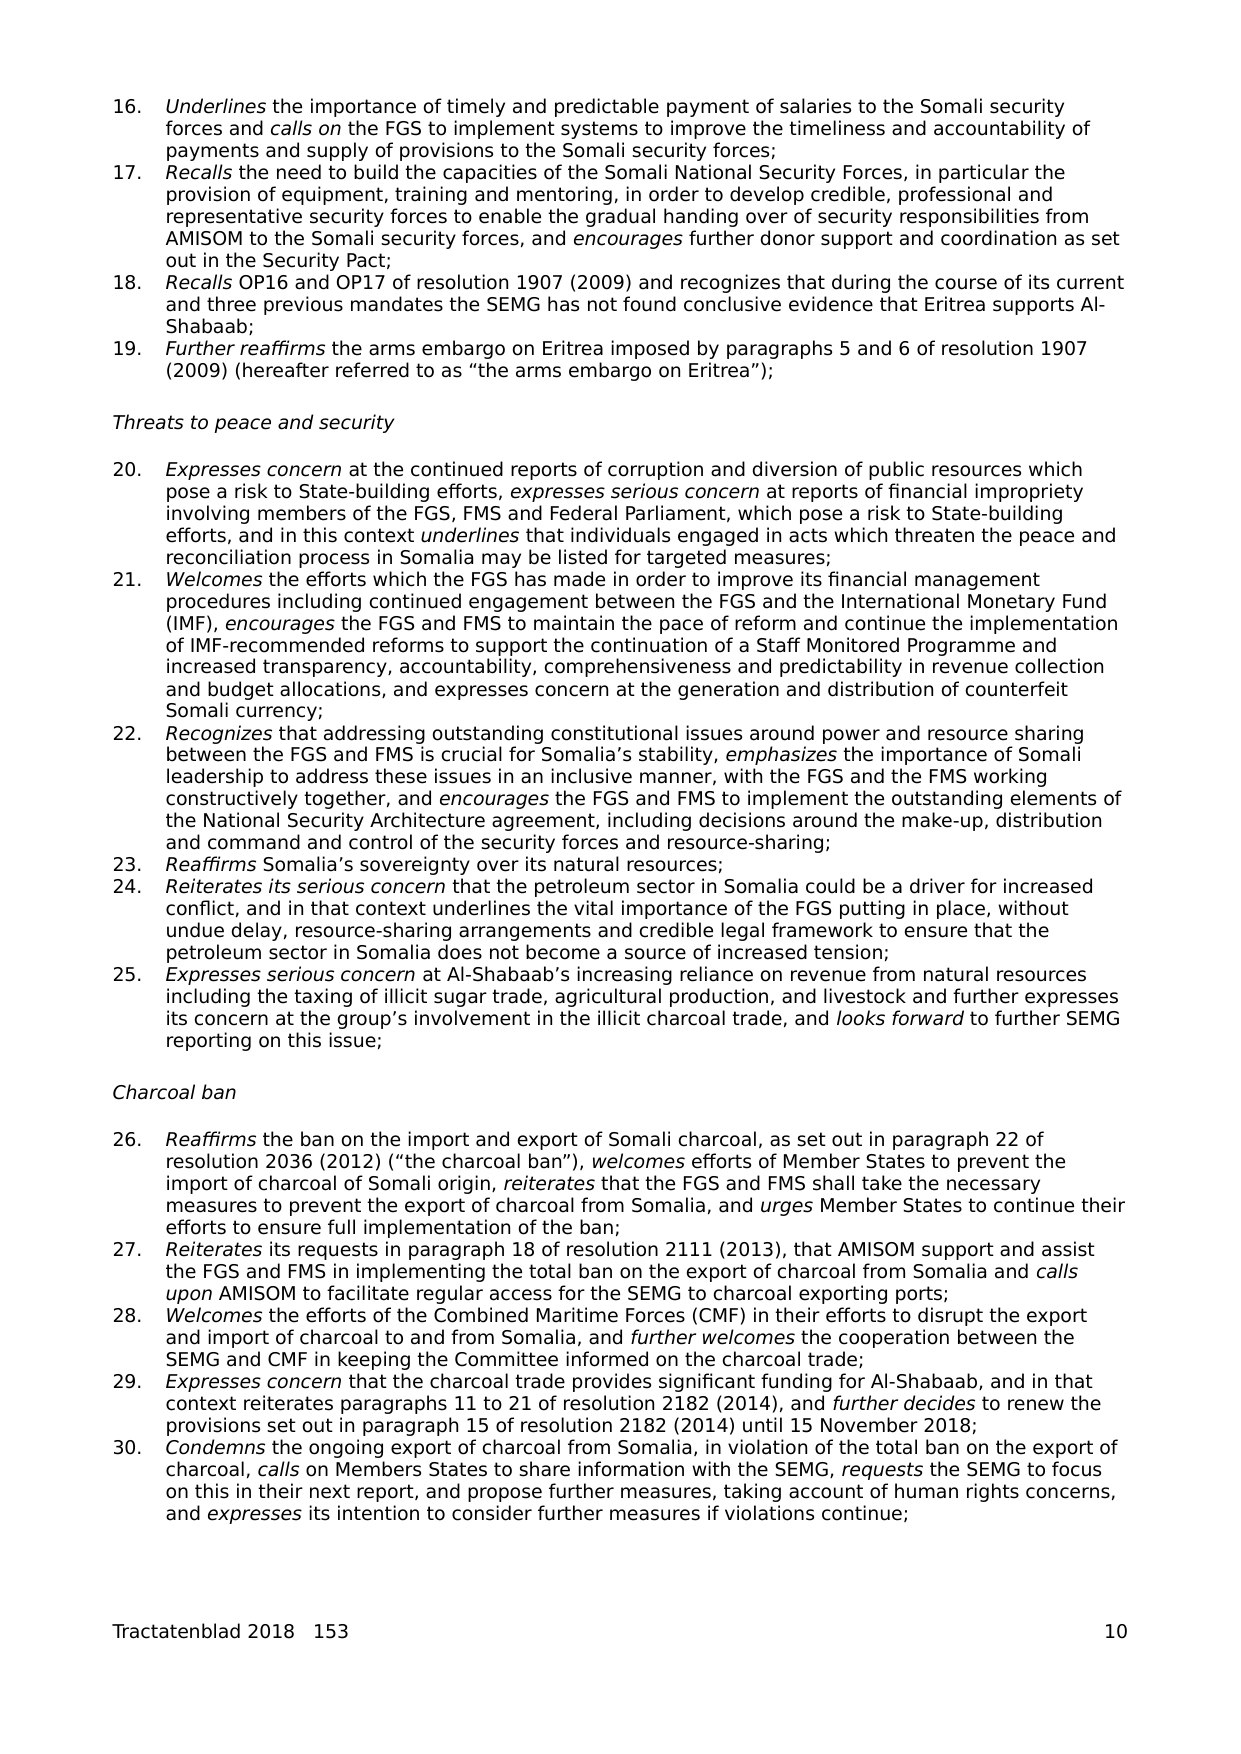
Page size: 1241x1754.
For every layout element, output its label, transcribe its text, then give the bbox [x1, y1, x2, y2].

text 28. Welcomes the efforts of the Combined Maritime Forces (CMF) in their efforts to disrupt the export and import of charcoal to and from Somalia, and further welcomes the cooperation between the SEMG and CMF in keeping the Committee informed on the charcoal trade; [112, 1305, 1128, 1371]
text 22. Recognizes that addressing outstanding constitutional issues around power and resource sharing between the FGS and FMS is crucial for Somalia’s stability, emphasizes the importance of Somali leadership to address these issues in an inclusive manner, with the FGS and the FMS working constructively together, and encourages the FGS and FMS to implement the outstanding elements of the National Security Architecture agreement, including decisions around the make-up, distribution and command and control of the security forces and resource-sharing; [112, 722, 1128, 854]
text 30. Condemns the ongoing export of charcoal from Somalia, in violation of the total ban on the export of charcoal, calls on Members States to share information with the SEMG, requests the SEMG to focus on this in their next report, and propose further measures, taking account of human rights concerns, and expresses its intention to consider further measures if violations continue; [112, 1437, 1128, 1525]
text 25. Expresses serious concern at Al-Shabaab’s increasing reliance on revenue from natural resources including the taxing of illicit sugar trade, agricultural production, and livestock and further expresses its concern at the group’s involvement in the illicit charcoal trade, and looks forward to further SEMG reporting on this issue; [112, 964, 1128, 1052]
text 19. Further reaffirms the arms embargo on Eritrea imposed by paragraphs 5 and 6 of resolution 1907 (2009) (hereafter referred to as “the arms embargo on Eritrea”); [112, 338, 1128, 382]
text 20. Expresses concern at the continued reports of corruption and diversion of public resources which pose a risk to State-building efforts, expresses serious concern at reports of financial impropriety involving members of the FGS, FMS and Federal Parliament, which pose a risk to State-building efforts, and in this context underlines that individuals engaged in acts which threaten the peace and reconciliation process in Somalia may be listed for targeted measures; [112, 459, 1128, 568]
text 23. Reaffirms Somalia’s sovereignty over its natural resources; [112, 854, 1128, 876]
text 16. Underlines the importance of timely and predictable payment of salaries to the Somali security forces and calls on the FGS to implement systems to improve the timeliness and accountability of payments and supply of provisions to the Somali security forces; [112, 96, 1128, 162]
subtitle Threats to peace and security [112, 412, 1128, 434]
text 17. Recalls the need to build the capacities of the Somali National Security Forces, in particular the provision of equipment, training and mentoring, in order to develop credible, professional and representative security forces to enable the gradual handing over of security responsibilities from AMISOM to the Somali security forces, and encourages further donor support and coordination as set out in the Security Pact; [112, 162, 1128, 272]
text 18. Recalls OP16 and OP17 of resolution 1907 (2009) and recognizes that during the course of its current and three previous mandates the SEMG has not found conclusive evidence that Eritrea supports Al-Shabaab; [112, 272, 1128, 338]
text 27. Reiterates its requests in paragraph 18 of resolution 2111 (2013), that AMISOM support and assist the FGS and FMS in implementing the total ban on the export of charcoal from Somalia and calls upon AMISOM to facilitate regular access for the SEMG to charcoal exporting ports; [112, 1239, 1128, 1305]
text 21. Welcomes the efforts which the FGS has made in order to improve its financial management procedures including continued engagement between the FGS and the International Monetary Fund (IMF), encourages the FGS and FMS to maintain the pace of reform and continue the implementation of IMF-recommended reforms to support the continuation of a Staff Monitored Programme and increased transparency, accountability, comprehensiveness and predictability in revenue collection and budget allocations, and expresses concern at the generation and distribution of counterfeit Somali currency; [112, 568, 1128, 722]
text 26. Reaffirms the ban on the import and export of Somali charcoal, as set out in paragraph 22 of resolution 2036 (2012) (“the charcoal ban”), welcomes efforts of Member States to prevent the import of charcoal of Somali origin, reiterates that the FGS and FMS shall take the necessary measures to prevent the export of charcoal from Somalia, and urges Member States to continue their efforts to ensure full implementation of the ban; [112, 1129, 1128, 1239]
text 24. Reiterates its serious concern that the petroleum sector in Somalia could be a driver for increased conflict, and in that context underlines the vital importance of the FGS putting in place, without undue delay, resource-sharing arrangements and credible legal framework to ensure that the petroleum sector in Somalia does not become a source of increased tension; [112, 876, 1128, 964]
text 29. Expresses concern that the charcoal trade provides significant funding for Al-Shabaab, and in that context reiterates paragraphs 11 to 21 of resolution 2182 (2014), and further decides to renew the provisions set out in paragraph 15 of resolution 2182 (2014) until 15 November 2018; [112, 1371, 1128, 1437]
subtitle Charcoal ban [112, 1082, 1128, 1104]
